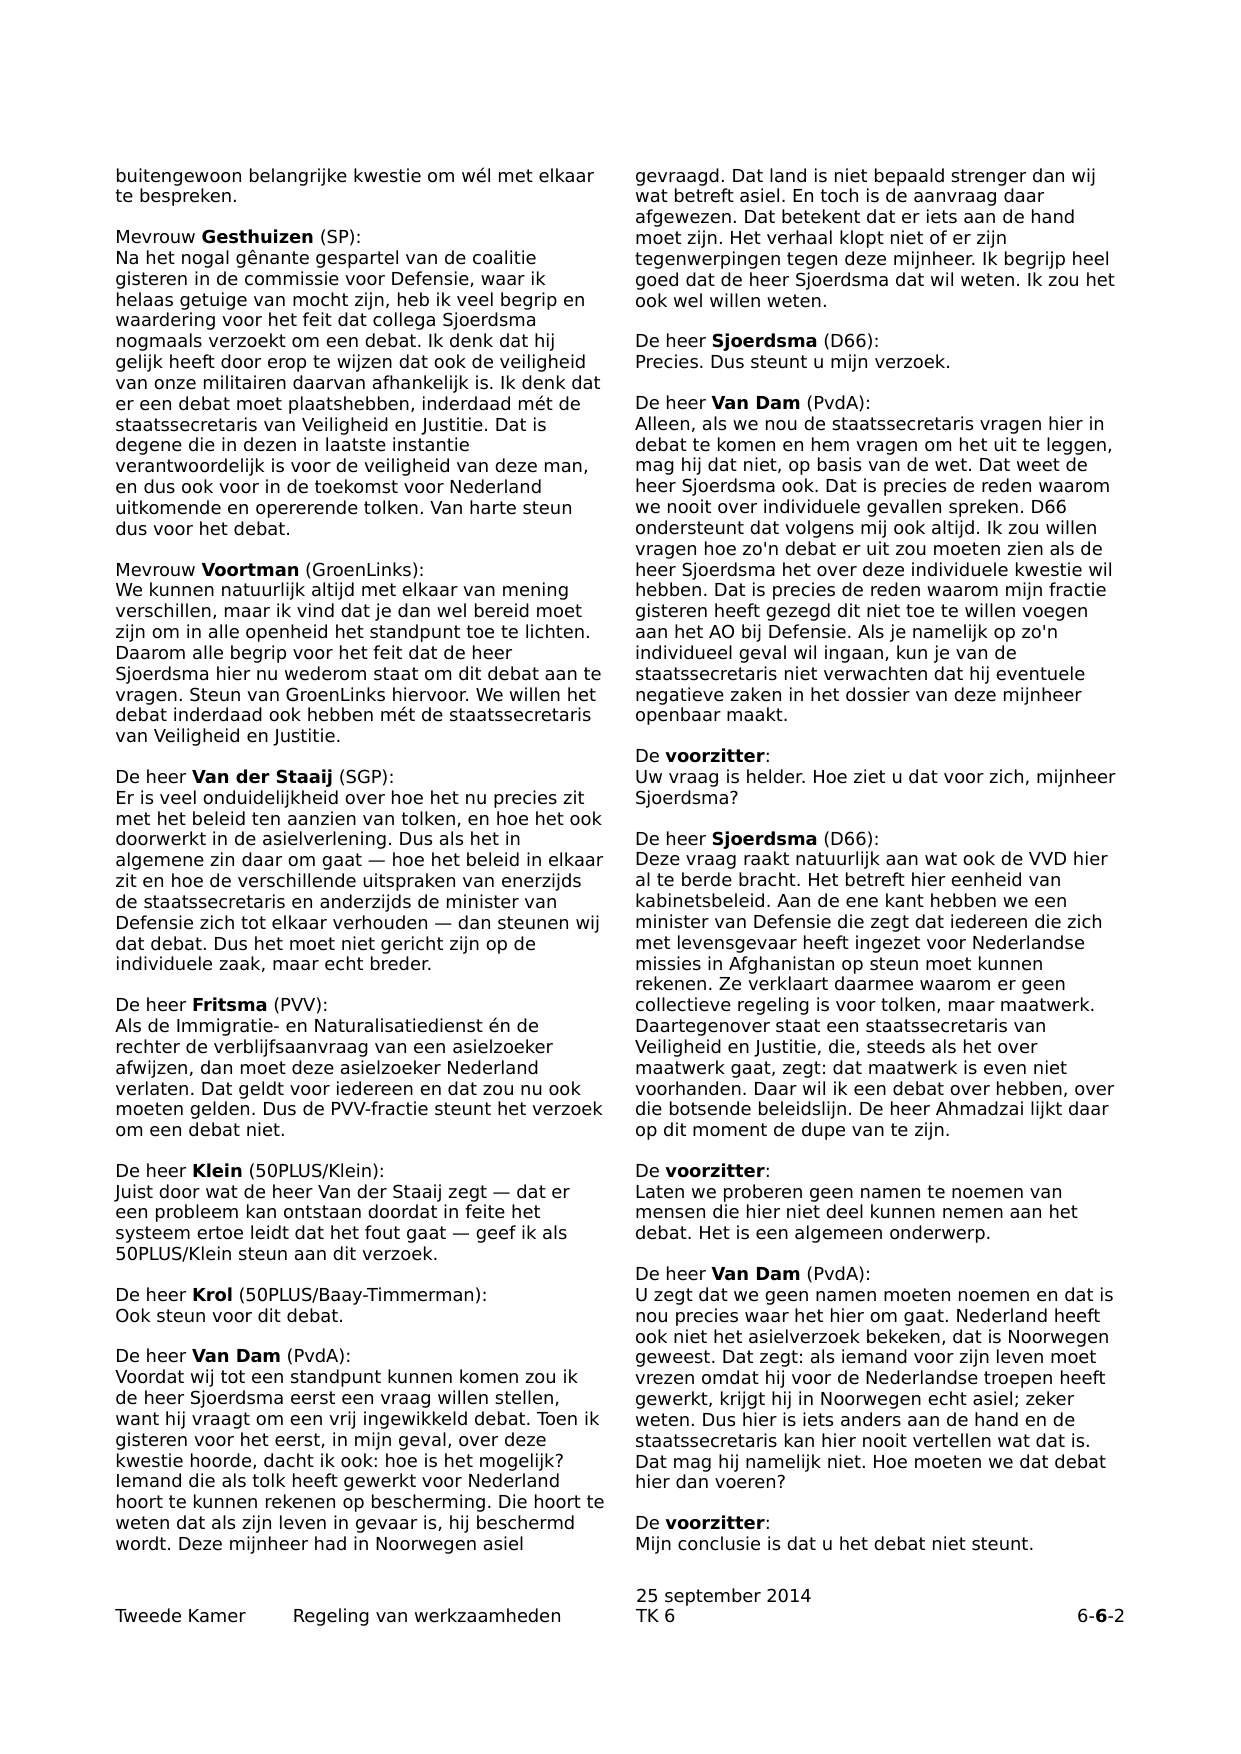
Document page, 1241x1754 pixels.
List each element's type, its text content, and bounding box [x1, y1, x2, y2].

text Uw vraag is helder. Hoe ziet u dat voor zich, mijnheer Sjoerdsma? [635, 767, 1125, 808]
text De heer Klein (50PLUS/Klein): [115, 1161, 605, 1181]
text De voorzitter: [635, 746, 1125, 767]
text gevraagd. Dat land is niet bepaald strenger dan wij wat betreft asiel. En toch is de aanvraag daar afgewezen. Dat betekent dat er iets aan de hand moet zijn. Het verhaal klopt niet of er zijn tegenwerpingen tegen deze mijnheer. Ik begrijp heel goed dat de heer Sjoerdsma dat wil weten. Ik zou het ook wel willen weten. [635, 165, 1125, 311]
text We kunnen natuurlijk altijd met elkaar van mening verschillen, maar ik vind dat je dan wel bereid moet zijn om in alle openheid het standpunt toe te lichten. Daarom alle begrip voor het feit dat de heer Sjoerdsma hier nu wederom staat om dit debat aan te vragen. Steun van GroenLinks hiervoor. We willen het debat inderdaad ook hebben mét de staatssecretaris van Veiligheid en Justitie. [115, 580, 605, 747]
text De heer Krol (50PLUS/Baay-Timmerman): [115, 1285, 605, 1306]
text Na het nogal gênante gespartel van de coalitie gisteren in de commissie voor Defensie, waar ik helaas getuige van mocht zijn, heb ik veel begrip en waardering voor het feit dat collega Sjoerdsma nogmaals verzoekt om een debat. Ik denk dat hij gelijk heeft door erop te wijzen dat ook de veiligheid van onze militairen daarvan afhankelijk is. Ik denk dat er een debat moet plaatshebben, inderdaad mét de staatssecretaris van Veiligheid en Justitie. Dat is degene die in dezen in laatste instantie verantwoordelijk is voor de veiligheid van deze man, en dus ook voor in de toekomst voor Nederland uitkomende en opererende tolken. Van harte steun dus voor het debat. [115, 248, 605, 539]
text Mijn conclusie is dat u het debat niet steunt. [635, 1534, 1125, 1554]
text Alleen, als we nou de staatssecretaris vragen hier in debat te komen en hem vragen om het uit te leggen, mag hij dat niet, op basis van de wet. Dat weet de heer Sjoerdsma ook. Dat is precies de reden waarom we nooit over individuele gevallen spreken. D66 ondersteunt dat volgens mij ook altijd. Ik zou willen vragen hoe zo'n debat er uit zou moeten zien als de heer Sjoerdsma het over deze individuele kwestie wil hebben. Dat is precies de reden waarom mijn fractie gisteren heeft gezegd dit niet toe te willen voegen aan het AO bij Defensie. Als je namelijk op zo'n individueel geval wil ingaan, kun je van de staatssecretaris niet verwachten dat hij eventuele negatieve zaken in het dossier van deze mijnheer openbaar maakt. [635, 413, 1125, 726]
text U zegt dat we geen namen moeten noemen en dat is nou precies waar het hier om gaat. Nederland heeft ook niet het asielverzoek bekeken, dat is Noorwegen geweest. Dat zegt: als iemand voor zijn leven moet vrezen omdat hij voor de Nederlandse troepen heeft gewerkt, krijgt hij in Noorwegen echt asiel; zeker weten. Dus hier is iets anders aan de hand en de staatssecretaris kan hier nooit vertellen wat dat is. Dat mag hij namelijk niet. Hoe moeten we dat debat hier dan voeren? [635, 1285, 1125, 1493]
text Mevrouw Gesthuizen (SP): [115, 227, 605, 248]
text Precies. Dus steunt u mijn verzoek. [635, 352, 1125, 373]
text buitengewoon belangrijke kwestie om wél met elkaar te bespreken. [115, 165, 605, 207]
text Voordat wij tot een standpunt kunnen komen zou ik de heer Sjoerdsma eerst een vraag willen stellen, want hij vraagt om een vrij ingewikkeld debat. Toen ik gisteren voor het eerst, in mijn geval, over deze kwestie hoorde, dacht ik ook: hoe is het mogelijk? Iemand die als tolk heeft gewerkt voor Nederland hoort te kunnen rekenen op bescherming. Die hoort te weten dat als zijn leven in gevaar is, hij beschermd wordt. Deze mijnheer had in Noorwegen asiel [115, 1367, 605, 1554]
text Mevrouw Voortman (GroenLinks): [115, 559, 605, 580]
text De voorzitter: [635, 1513, 1125, 1534]
text Ook steun voor dit debat. [115, 1306, 605, 1326]
text De heer Van Dam (PvdA): [115, 1346, 605, 1367]
text De heer Van Dam (PvdA): [635, 1264, 1125, 1285]
text Laten we proberen geen namen te noemen van mensen die hier niet deel kunnen nemen aan het debat. Het is een algemeen onderwerp. [635, 1181, 1125, 1244]
text De heer Van Dam (PvdA): [635, 393, 1125, 413]
text De heer Van der Staaij (SGP): [115, 767, 605, 787]
text Juist door wat de heer Van der Staaij zegt — dat er een probleem kan ontstaan doordat in feite het systeem ertoe leidt dat het fout gaat — geef ik als 50PLUS/Klein steun aan dit verzoek. [115, 1181, 605, 1265]
text Deze vraag raakt natuurlijk aan wat ook de VVD hier al te berde bracht. Het betreft hier eenheid van kabinetsbeleid. Aan de ene kant hebben we een minister van Defensie die zegt dat iedereen die zich met levensgevaar heeft ingezet voor Nederlandse missies in Afghanistan op steun moet kunnen rekenen. Ze verklaart daarmee waarom er geen collectieve regeling is voor tolken, maar maatwerk. Daartegenover staat een staatssecretaris van Veiligheid en Justitie, die, steeds als het over maatwerk gaat, zegt: dat maatwerk is even niet voorhanden. Daar wil ik een debat over hebben, over die botsende beleidslijn. De heer Ahmadzai lijkt daar op dit moment de dupe van te zijn. [635, 849, 1125, 1141]
text Er is veel onduidelijkheid over hoe het nu precies zit met het beleid ten aanzien van tolken, en hoe het ook doorwerkt in de asielverlening. Dus als het in algemene zin daar om gaat — hoe het beleid in elkaar zit en hoe de verschillende uitspraken van enerzijds de staatssecretaris en anderzijds de minister van Defensie zich tot elkaar verhouden — dan steunen wij dat debat. Dus het moet niet gericht zijn op de individuele zaak, maar echt breder. [115, 787, 605, 975]
text De voorzitter: [635, 1161, 1125, 1181]
text De heer Sjoerdsma (D66): [635, 828, 1125, 849]
text De heer Sjoerdsma (D66): [635, 331, 1125, 352]
text De heer Fritsma (PVV): [115, 995, 605, 1016]
text Als de Immigratie- en Naturalisatiedienst én de rechter de verblijfsaanvraag van een asielzoeker afwijzen, dan moet deze asielzoeker Nederland verlaten. Dat geldt voor iedereen en dat zou nu ook moeten gelden. Dus de PVV-fractie steunt het verzoek om een debat niet. [115, 1016, 605, 1141]
